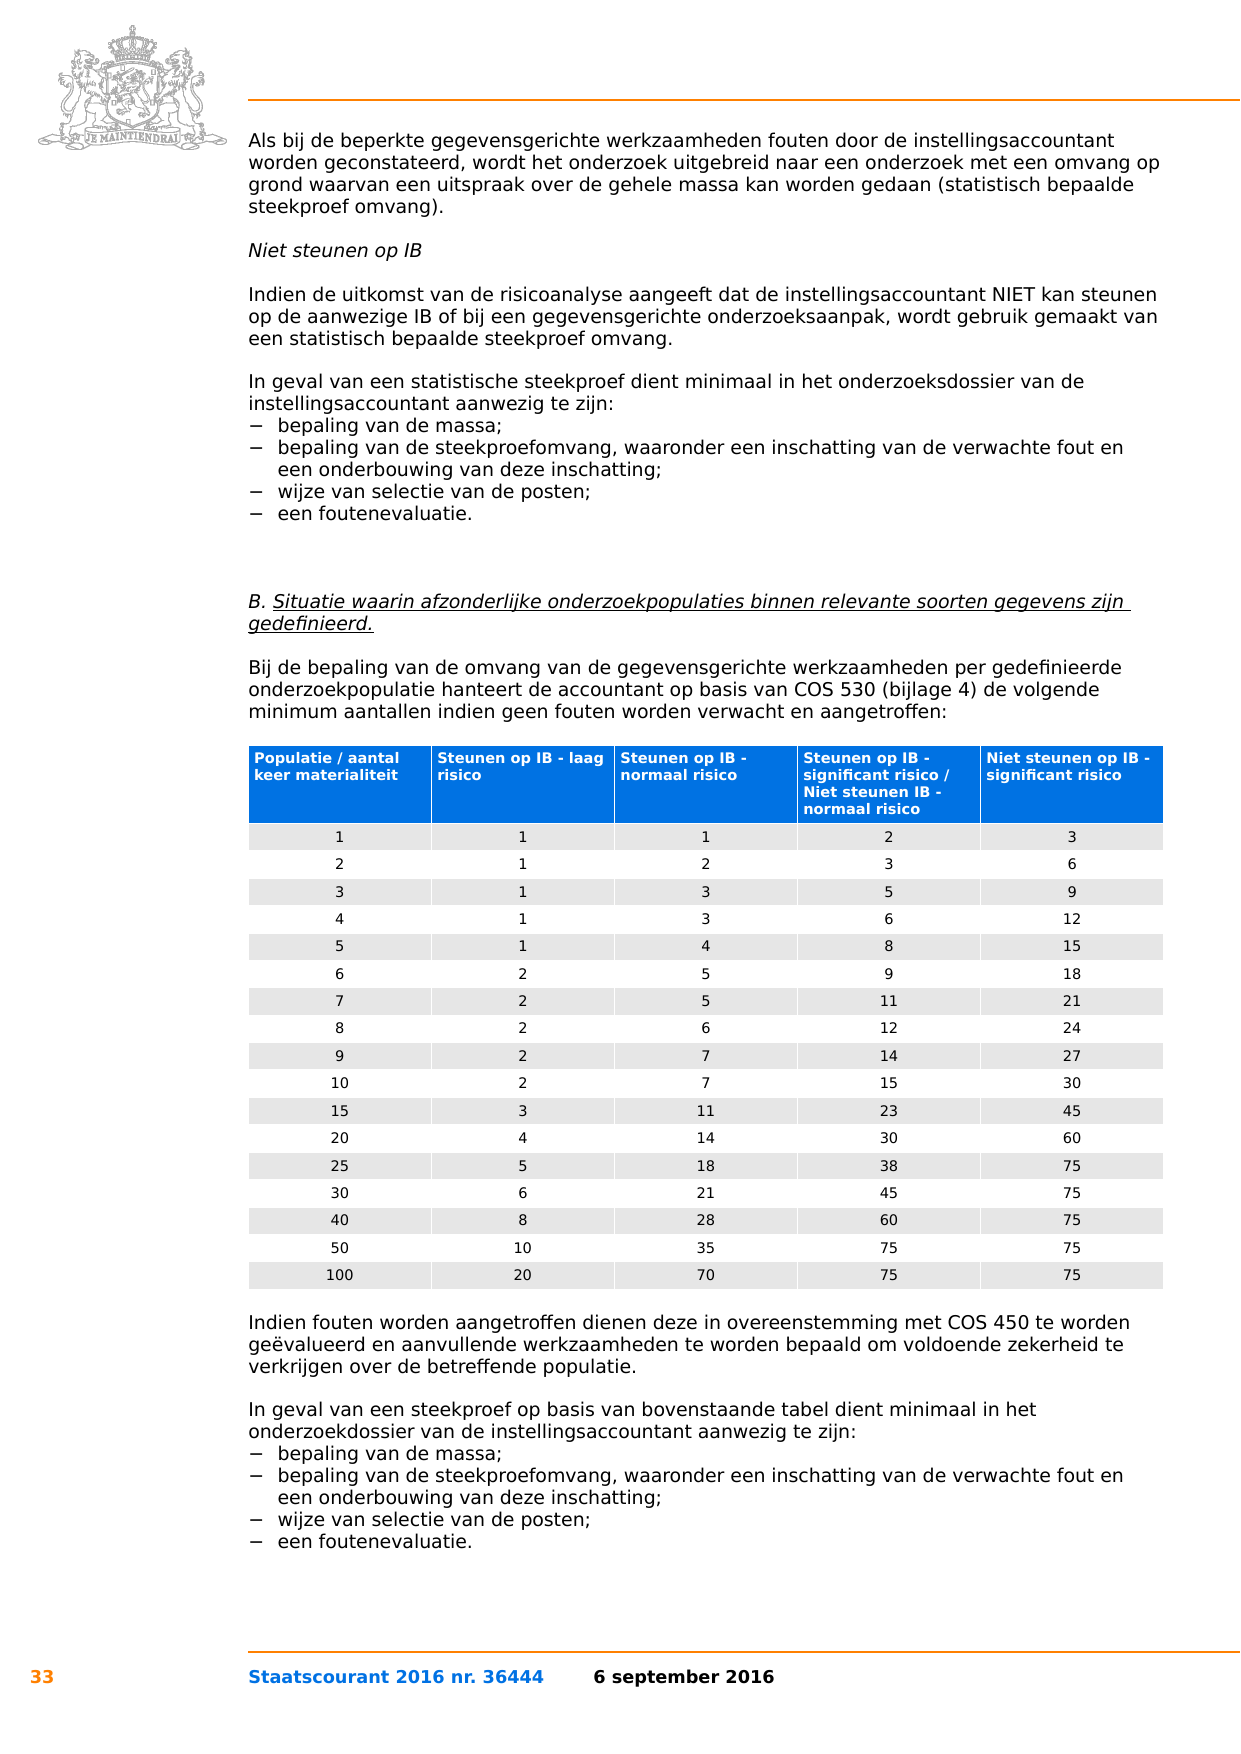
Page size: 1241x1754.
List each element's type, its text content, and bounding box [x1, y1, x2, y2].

table_cell 8 [798, 934, 980, 960]
table_cell 11 [798, 988, 980, 1015]
table_cell 2 [432, 988, 614, 1015]
table_cell 30 [249, 1180, 431, 1206]
table_cell 1 [432, 879, 614, 905]
text Als bij de beperkte gegevensgerichte werkzaamheden fouten door de instellingsaccountant worden geconstateerd, wordt het onderzoek uitgebreid naar een onderzoek met een omvang op grond waarvan een uitspraak over de gehele massa kan worden gedaan (statistisch bepaalde steekproef omvang). [248, 130, 1163, 218]
table_header Niet steunen op IB - significant risico [981, 746, 1163, 823]
table_cell 2 [798, 824, 980, 850]
table_cell 12 [981, 906, 1163, 932]
table_cell 45 [798, 1180, 980, 1206]
table_cell 2 [432, 1071, 614, 1097]
table_cell 1 [432, 906, 614, 932]
table_cell 5 [432, 1153, 614, 1179]
table_cell 21 [615, 1180, 797, 1206]
table_cell 2 [615, 851, 797, 878]
table_cell 3 [615, 906, 797, 932]
table_cell 5 [798, 879, 980, 905]
table_cell 1 [249, 824, 431, 850]
text Indien de uitkomst van de risicoanalyse aangeeft dat de instellingsaccountant NIET kan steunen op de aanwezige IB of bij een gegevensgerichte onderzoeksaanpak, wordt gebruik gemaakt van een statistisch bepaalde steekproef omvang. [248, 283, 1163, 349]
table_cell 3 [249, 879, 431, 905]
table_cell 27 [981, 1043, 1163, 1069]
table_cell 30 [981, 1071, 1163, 1097]
table_cell 9 [798, 961, 980, 987]
table_cell 20 [432, 1262, 614, 1289]
table_cell 15 [981, 934, 1163, 960]
text − een foutenevaluatie. [248, 1531, 1163, 1553]
table_cell 35 [615, 1235, 797, 1261]
text Indien fouten worden aangetroffen dienen deze in overeenstemming met COS 450 te worden geëvalueerd en aanvullende werkzaamheden te worden bepaald om voldoende zekerheid te verkrijgen over de betreffende populatie. [248, 1312, 1163, 1377]
table_cell 1 [432, 934, 614, 960]
table_cell 3 [432, 1098, 614, 1124]
table_cell 2 [249, 851, 431, 878]
table_cell 24 [981, 1016, 1163, 1042]
table_cell 3 [615, 879, 797, 905]
table_cell 14 [798, 1043, 980, 1069]
table_cell 10 [249, 1071, 431, 1097]
table_cell 5 [615, 988, 797, 1015]
table_cell 20 [249, 1125, 431, 1152]
table_cell 75 [798, 1262, 980, 1289]
table_cell 7 [615, 1043, 797, 1069]
table_cell 15 [249, 1098, 431, 1124]
table_cell 4 [249, 906, 431, 932]
table_cell 75 [981, 1208, 1163, 1234]
table_cell 3 [798, 851, 980, 878]
text In geval van een steekproef op basis van bovenstaande tabel dient minimaal in het onderzoekdossier van de instellingsaccountant aanwezig te zijn: [248, 1399, 1163, 1443]
table_cell 12 [798, 1016, 980, 1042]
table_cell 6 [798, 906, 980, 932]
table_cell 7 [249, 988, 431, 1015]
table_cell 2 [432, 1016, 614, 1042]
table_cell 50 [249, 1235, 431, 1261]
text − bepaling van de steekproefomvang, waaronder een inschatting van de verwachte fout en een onderbouwing van deze inschatting; [248, 1465, 1163, 1509]
table_cell 5 [249, 934, 431, 960]
table_cell 100 [249, 1262, 431, 1289]
table_cell 5 [615, 961, 797, 987]
table_header Steunen op IB - normaal risico [615, 746, 797, 823]
table_cell 1 [615, 824, 797, 850]
table_cell 15 [798, 1071, 980, 1097]
table_cell 75 [981, 1153, 1163, 1179]
table_cell 8 [432, 1208, 614, 1234]
text − wijze van selectie van de posten; [248, 1509, 1163, 1531]
table_cell 2 [432, 961, 614, 987]
table_cell 25 [249, 1153, 431, 1179]
table_cell 70 [615, 1262, 797, 1289]
subtitle Niet steunen op IB [248, 240, 1163, 262]
table_cell 75 [798, 1235, 980, 1261]
table_cell 45 [981, 1098, 1163, 1124]
table_cell 4 [432, 1125, 614, 1152]
table_cell 38 [798, 1153, 980, 1179]
table_cell 28 [615, 1208, 797, 1234]
table_cell 75 [981, 1180, 1163, 1206]
table_cell 11 [615, 1098, 797, 1124]
table_cell 6 [981, 851, 1163, 878]
text − wijze van selectie van de posten; [248, 481, 1163, 503]
table_cell 40 [249, 1208, 431, 1234]
table_cell 1 [432, 851, 614, 878]
table_cell 9 [981, 879, 1163, 905]
table_cell 6 [615, 1016, 797, 1042]
table_cell 6 [432, 1180, 614, 1206]
table_cell 23 [798, 1098, 980, 1124]
table_cell 14 [615, 1125, 797, 1152]
table_cell 21 [981, 988, 1163, 1015]
text In geval van een statistische steekproef dient minimaal in het onderzoeksdossier van de instellingsaccountant aanwezig te zijn: [248, 371, 1163, 415]
subtitle B. Situatie waarin afzonderlijke onderzoekpopulaties binnen relevante soorten gegevens zijn gedefinieerd. [248, 591, 1163, 635]
table_header Populatie / aantal keer materialiteit [249, 746, 431, 823]
text − een foutenevaluatie. [248, 503, 1163, 525]
text − bepaling van de massa; [248, 415, 1163, 437]
table_cell 1 [432, 824, 614, 850]
table_cell 60 [798, 1208, 980, 1234]
table_cell 60 [981, 1125, 1163, 1152]
table_cell 7 [615, 1071, 797, 1097]
table_header Steunen op IB - significant risico / Niet steunen IB - normaal risico [798, 746, 980, 823]
table_header Steunen op IB - laag risico [432, 746, 614, 823]
table_cell 18 [981, 961, 1163, 987]
table_cell 4 [615, 934, 797, 960]
table_cell 8 [249, 1016, 431, 1042]
table_cell 30 [798, 1125, 980, 1152]
table_cell 75 [981, 1262, 1163, 1289]
table_cell 10 [432, 1235, 614, 1261]
picture [38, 25, 227, 150]
table_cell 3 [981, 824, 1163, 850]
text − bepaling van de massa; [248, 1443, 1163, 1465]
table_cell 9 [249, 1043, 431, 1069]
table_cell 18 [615, 1153, 797, 1179]
table_cell 6 [249, 961, 431, 987]
table_cell 2 [432, 1043, 614, 1069]
table_cell 75 [981, 1235, 1163, 1261]
text − bepaling van de steekproefomvang, waaronder een inschatting van de verwachte fout en een onderbouwing van deze inschatting; [248, 437, 1163, 481]
text Bij de bepaling van de omvang van de gegevensgerichte werkzaamheden per gedefinieerde onderzoekpopulatie hanteert de accountant op basis van COS 530 (bijlage 4) de volgende minimum aantallen indien geen fouten worden verwacht en aangetroffen: [248, 657, 1163, 723]
